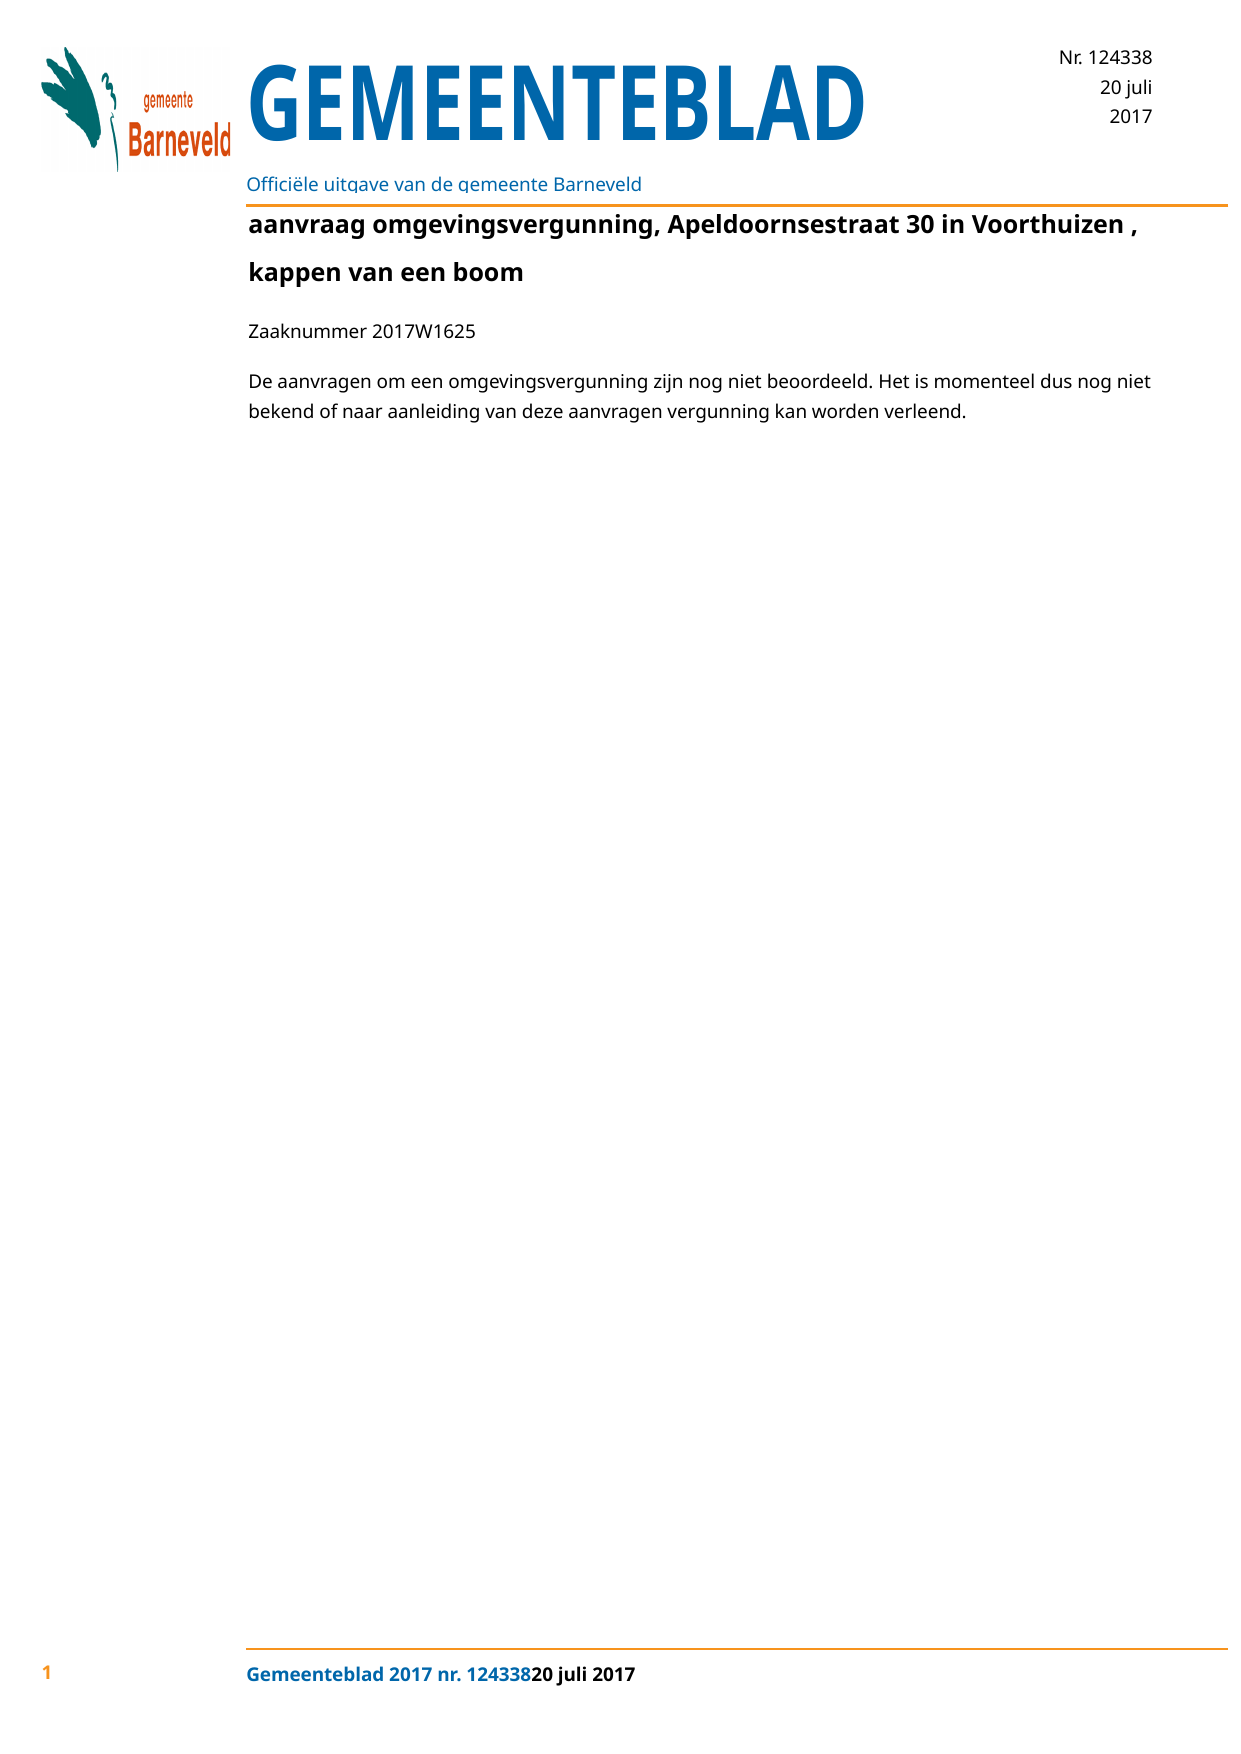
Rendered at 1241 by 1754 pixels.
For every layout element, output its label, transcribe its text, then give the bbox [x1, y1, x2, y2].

text De aanvragen om een omgevingsvergunning zijn nog niet beoordeeld. Het is momenteel dus nog niet bekend of naar aanleiding van deze aanvragen vergunning kan worden verleend. [248, 368, 1152, 424]
text Zaaknummer 2017W1625 [248, 318, 1152, 344]
text aanvraag omgevingsvergunning, Apeldoornsestraat 30 in Voorthuizen , kappen van een boom [248, 207, 1152, 288]
picture [41, 47, 231, 172]
